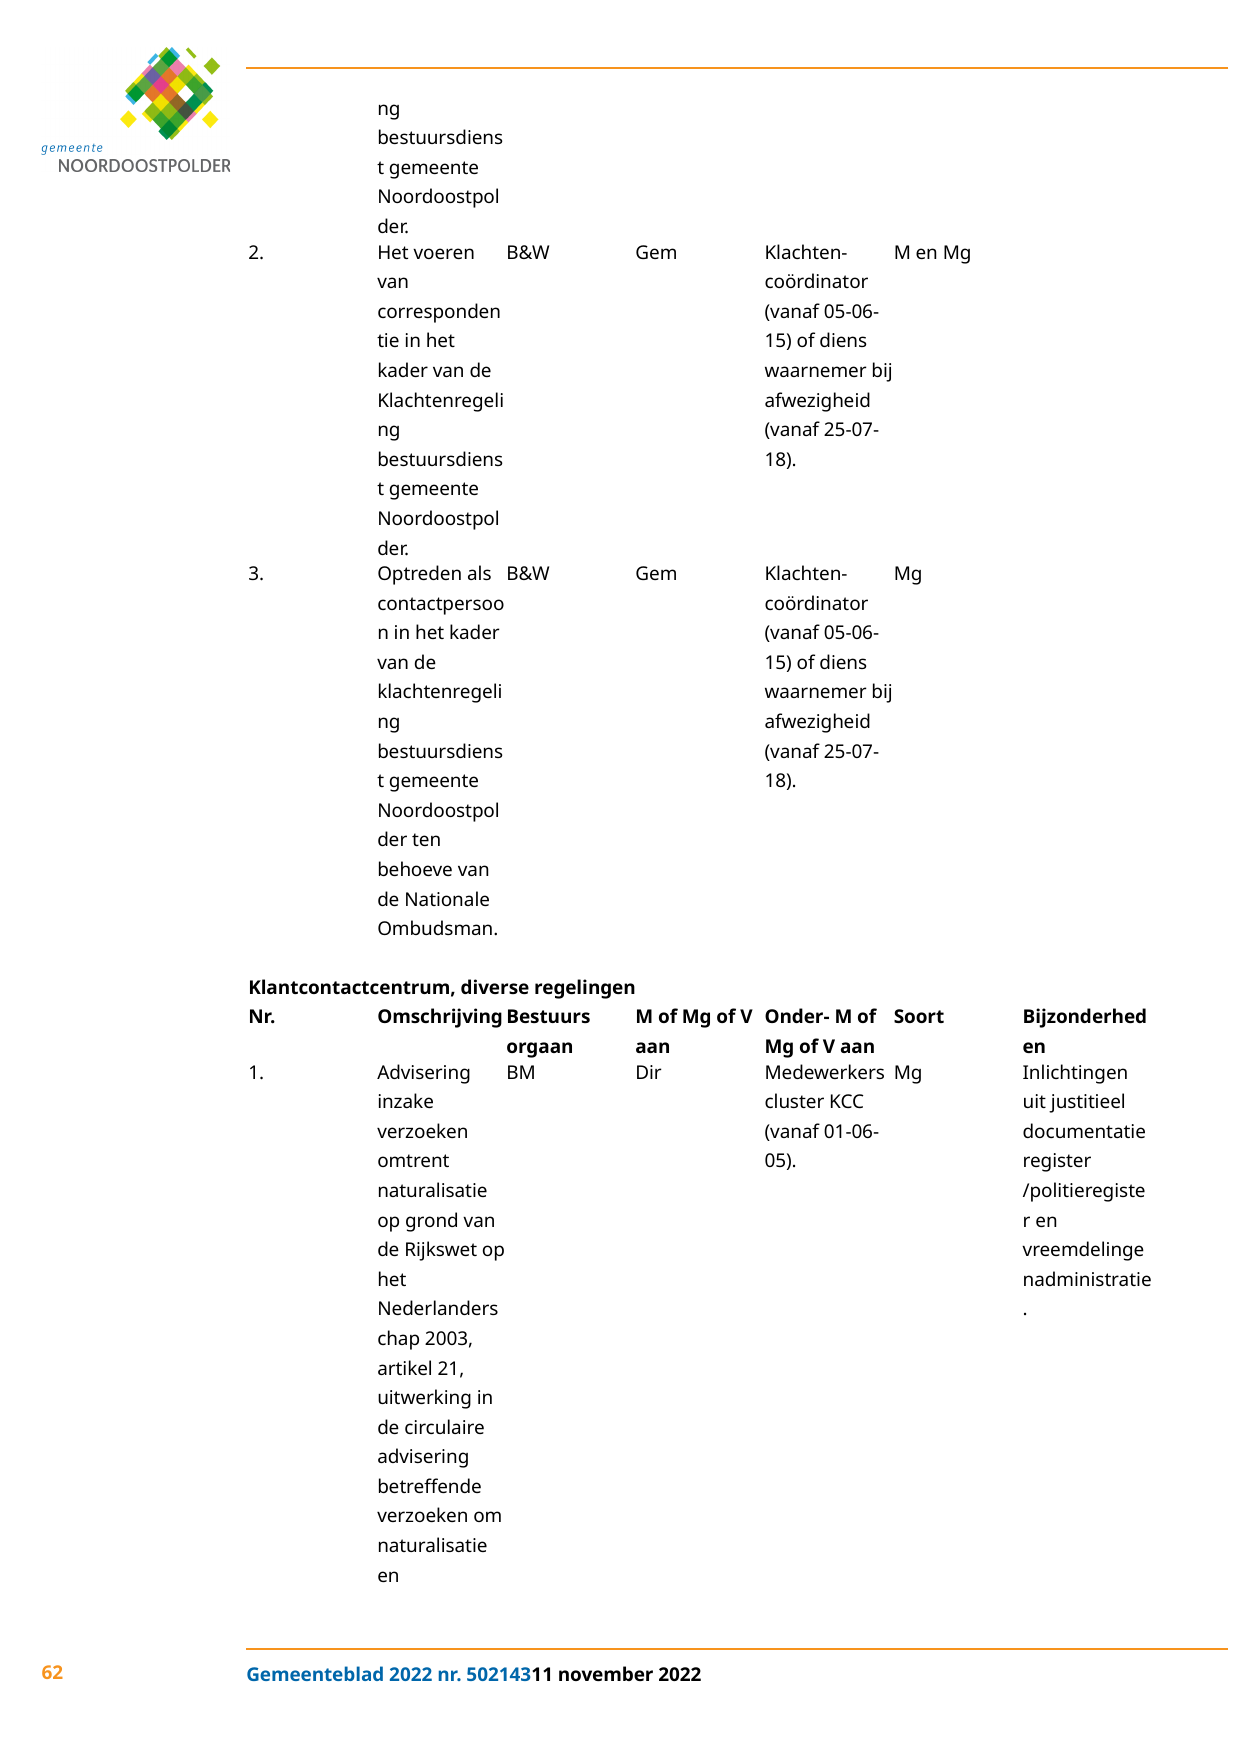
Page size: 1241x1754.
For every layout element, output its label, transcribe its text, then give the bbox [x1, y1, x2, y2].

table_cell Gem [635, 560, 764, 941]
table_cell 1. [248, 1059, 377, 1588]
table_cell [248, 95, 377, 239]
table_cell Het voeren van correspondentie in het kader van de Klachtenregeling bestuursdienst gemeente Noordoostpolder. [377, 239, 506, 560]
table_cell 2. [248, 239, 377, 560]
table_cell BM [506, 1059, 635, 1588]
table_cell [1023, 239, 1152, 560]
table_cell Dir [635, 1059, 764, 1588]
table_cell Mg [894, 560, 1022, 941]
table_cell Gem [635, 239, 764, 560]
table_cell 3. [248, 560, 377, 941]
table_header M of Mg of V aan [635, 1004, 764, 1059]
table_cell Klachten-coördinator (vanaf 05-06-15) of diens waarnemer bij afwezigheid (vanaf 25-07-18). [764, 239, 893, 560]
table_cell [506, 95, 635, 239]
table_cell Inlichtingen uit justitieel documentatieregister /politieregister en vreemdelingenadministratie. [1023, 1059, 1152, 1588]
table_cell M en Mg [894, 239, 1022, 560]
table_cell B&W [506, 560, 635, 941]
table_cell [635, 95, 764, 239]
table_cell [1023, 560, 1152, 941]
table_header Nr. [248, 1004, 377, 1059]
text Klantcontactcentrum, diverse regelingen [248, 974, 1152, 1000]
table_header Bestuurs orgaan [506, 1004, 635, 1059]
table_cell Klachten-coördinator (vanaf 05-06-15) of diens waarnemer bij afwezigheid (vanaf 25-07-18). [764, 560, 893, 941]
table_cell [1023, 95, 1152, 239]
table_header Bijzonderheden [1023, 1004, 1152, 1059]
table_cell B&W [506, 239, 635, 560]
table_cell Mg [894, 1059, 1022, 1588]
table_header Soort [894, 1004, 1022, 1059]
table_cell Optreden als contactpersoon in het kader van de klachtenregeling bestuursdienst gemeente Noordoostpolder ten behoeve van de Nationale Ombudsman. [377, 560, 506, 941]
table_cell Medewerkers cluster KCC (vanaf 01-06-05). [764, 1059, 893, 1588]
table_cell Advisering inzake verzoeken omtrent naturalisatie op grond van de Rijkswet op het Nederlanderschap 2003, artikel 21, uitwerking in de circulaire advisering betreffende verzoeken om naturalisatie en [377, 1059, 506, 1588]
table_cell [764, 95, 893, 239]
table_cell [894, 95, 1022, 239]
table_header Onder- M of Mg of V aan [764, 1004, 893, 1059]
table_cell ng bestuursdienst gemeente Noordoostpolder. [377, 95, 506, 239]
table_header Omschrijving [377, 1004, 506, 1059]
picture [41, 47, 231, 172]
